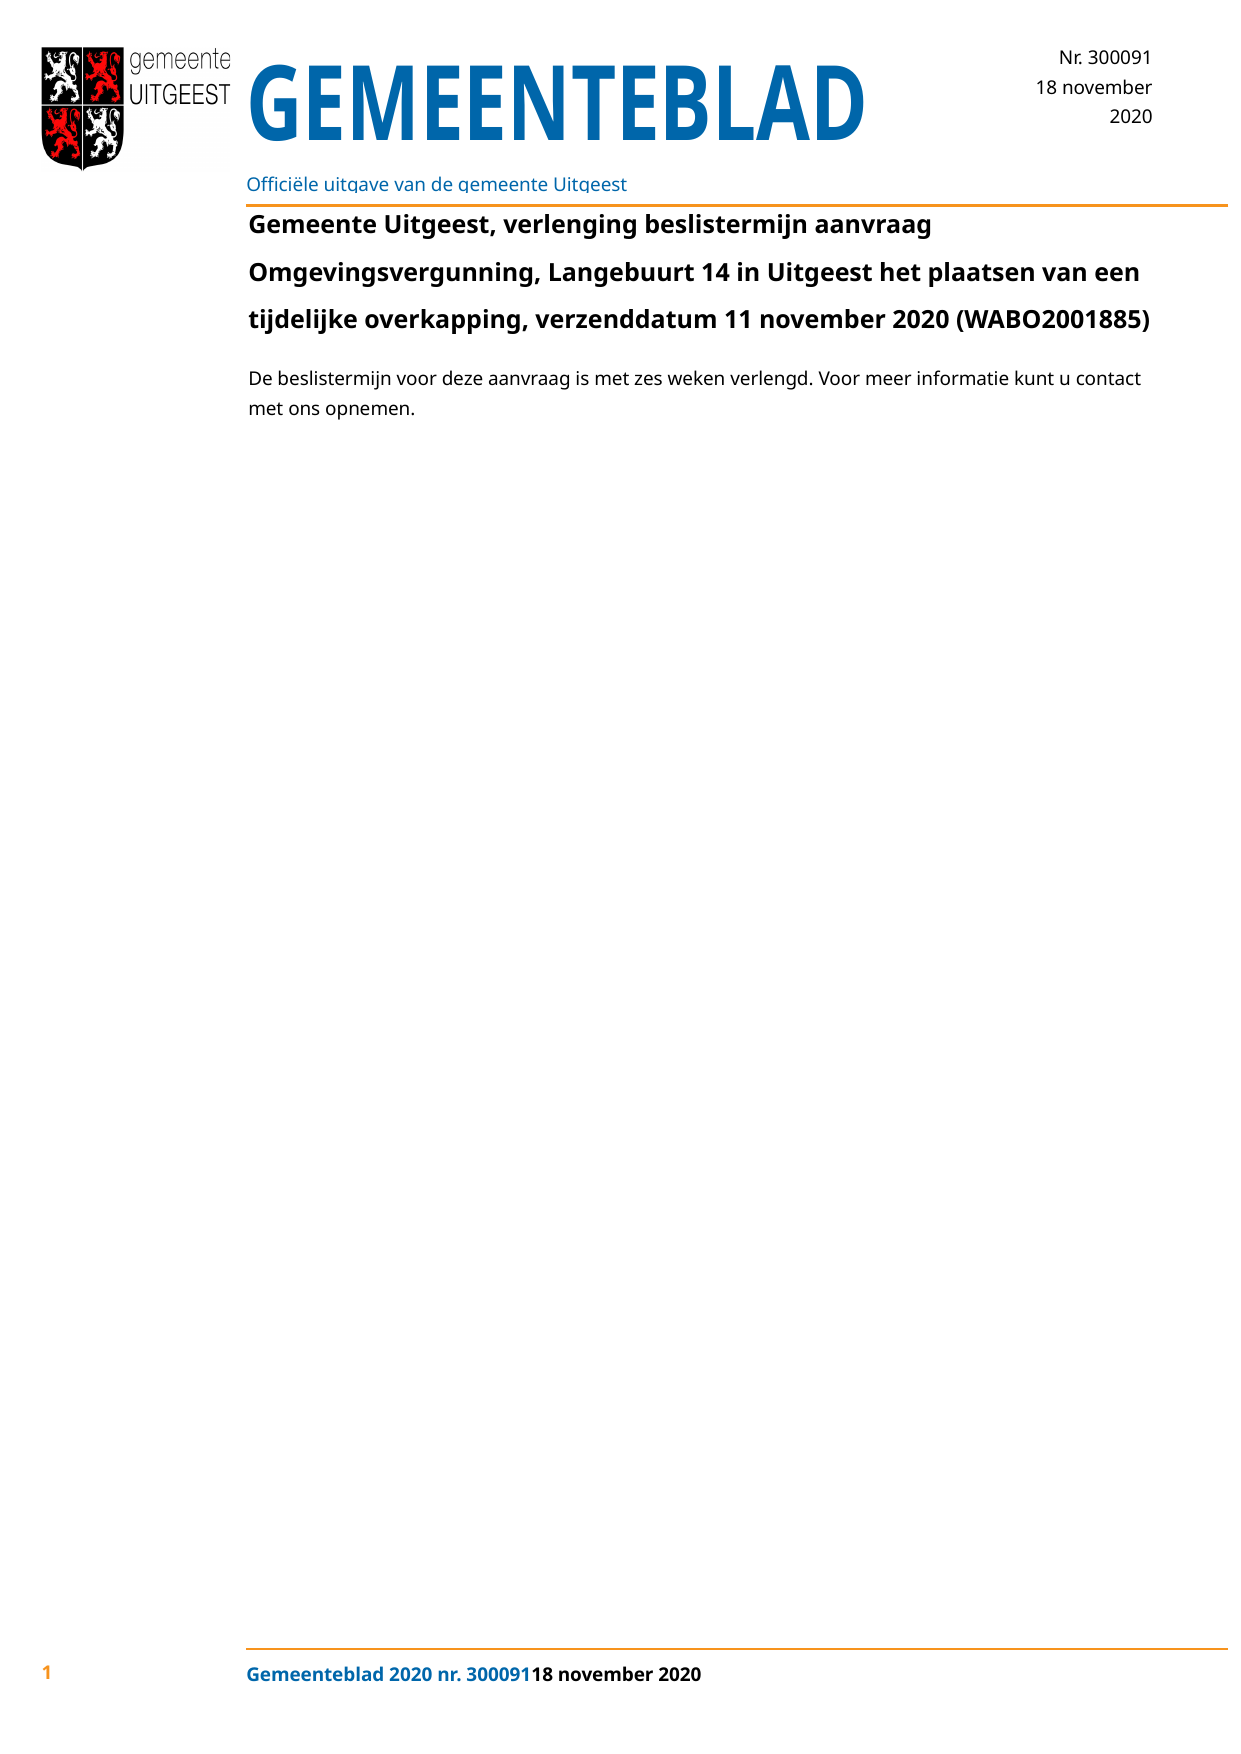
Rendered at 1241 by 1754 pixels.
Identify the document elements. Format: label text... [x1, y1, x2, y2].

text Gemeente Uitgeest, verlenging beslistermijn aanvraag Omgevingsvergunning, Langebuurt 14 in Uitgeest het plaatsen van een tijdelijke overkapping, verzenddatum 11 november 2020 (WABO2001885) [248, 207, 1152, 336]
text De beslistermijn voor deze aanvraag is met zes weken verlengd. Voor meer informatie kunt u contact met ons opnemen. [248, 366, 1152, 421]
picture [41, 47, 231, 172]
